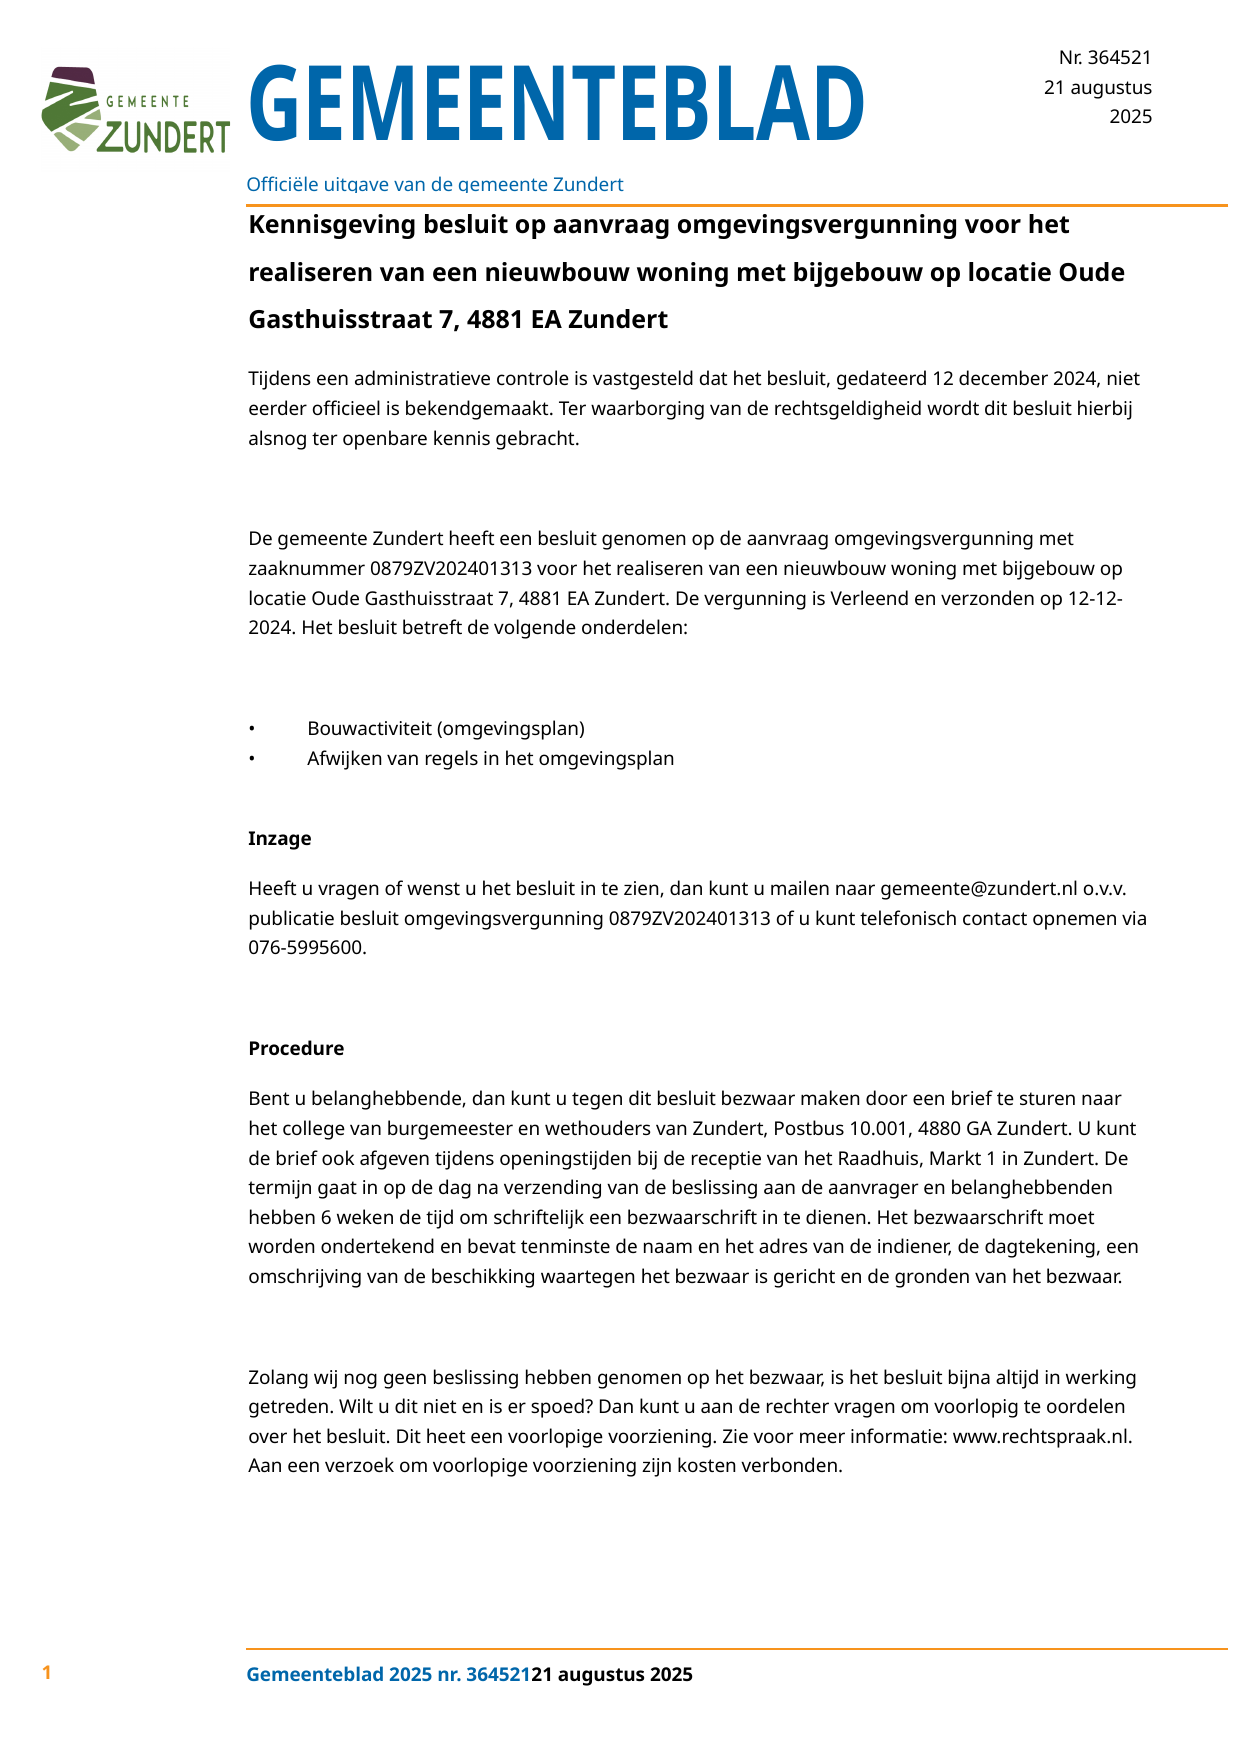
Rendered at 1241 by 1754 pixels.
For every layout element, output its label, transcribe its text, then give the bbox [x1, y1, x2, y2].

text Zolang wij nog geen beslissing hebben genomen op het bezwaar, is het besluit bijna altijd in werking getreden. Wilt u dit niet en is er spoed? Dan kunt u aan de rechter vragen om voorlopig te oordelen over het besluit. Dit heet een voorlopige voorziening. Zie voor meer informatie: www.rechtspraak.nl. Aan een verzoek om voorlopige voorziening zijn kosten verbonden. [248, 1364, 1152, 1478]
text Inzage [248, 825, 1152, 850]
list Afwijken van regels in het omgevingsplan [248, 745, 1152, 770]
text De gemeente Zundert heeft een besluit genomen op de aanvraag omgevingsvergunning met zaaknummer 0879ZV202401313 voor het realiseren van een nieuwbouw woning met bijgebouw op locatie Oude Gasthuisstraat 7, 4881 EA Zundert. De vergunning is Verleend en verzonden op 12-12-2024. Het besluit betreft de volgende onderdelen: [248, 526, 1152, 640]
text Heeft u vragen of wenst u het besluit in te zien, dan kunt u mailen naar gemeente@zundert.nl o.v.v. publicatie besluit omgevingsvergunning 0879ZV202401313 of u kunt telefonisch contact opnemen via 076-5995600. [248, 875, 1152, 960]
text Tijdens een administratieve controle is vastgesteld dat het besluit, gedateerd 12 december 2024, niet eerder officieel is bekendgemaakt. Ter waarborging van de rechtsgeldigheid wordt dit besluit hierbij alsnog ter openbare kennis gebracht. [248, 366, 1152, 450]
text Bent u belanghebbende, dan kunt u tegen dit besluit bezwaar maken door een brief te sturen naar het college van burgemeester en wethouders van Zundert, Postbus 10.001, 4880 GA Zundert. U kunt de brief ook afgeven tijdens openingstijden bij de receptie van het Raadhuis, Markt 1 in Zundert. De termijn gaat in op de dag na verzending van de beslissing aan de aanvrager en belanghebbenden hebben 6 weken de tijd om schriftelijk een bezwaarschrift in te dienen. Het bezwaarschrift moet worden ondertekend en bevat tenminste de naam en het adres van de indiener, de dagtekening, een omschrijving van de beschikking waartegen het bezwaar is gericht en de gronden van het bezwaar. [248, 1086, 1152, 1289]
text Kennisgeving besluit op aanvraag omgevingsvergunning voor het realiseren van een nieuwbouw woning met bijgebouw op locatie Oude Gasthuisstraat 7, 4881 EA Zundert [248, 207, 1152, 336]
picture [41, 47, 231, 172]
text Procedure [248, 1035, 1152, 1061]
list Bouwactiviteit (omgevingsplan) [248, 715, 1152, 741]
